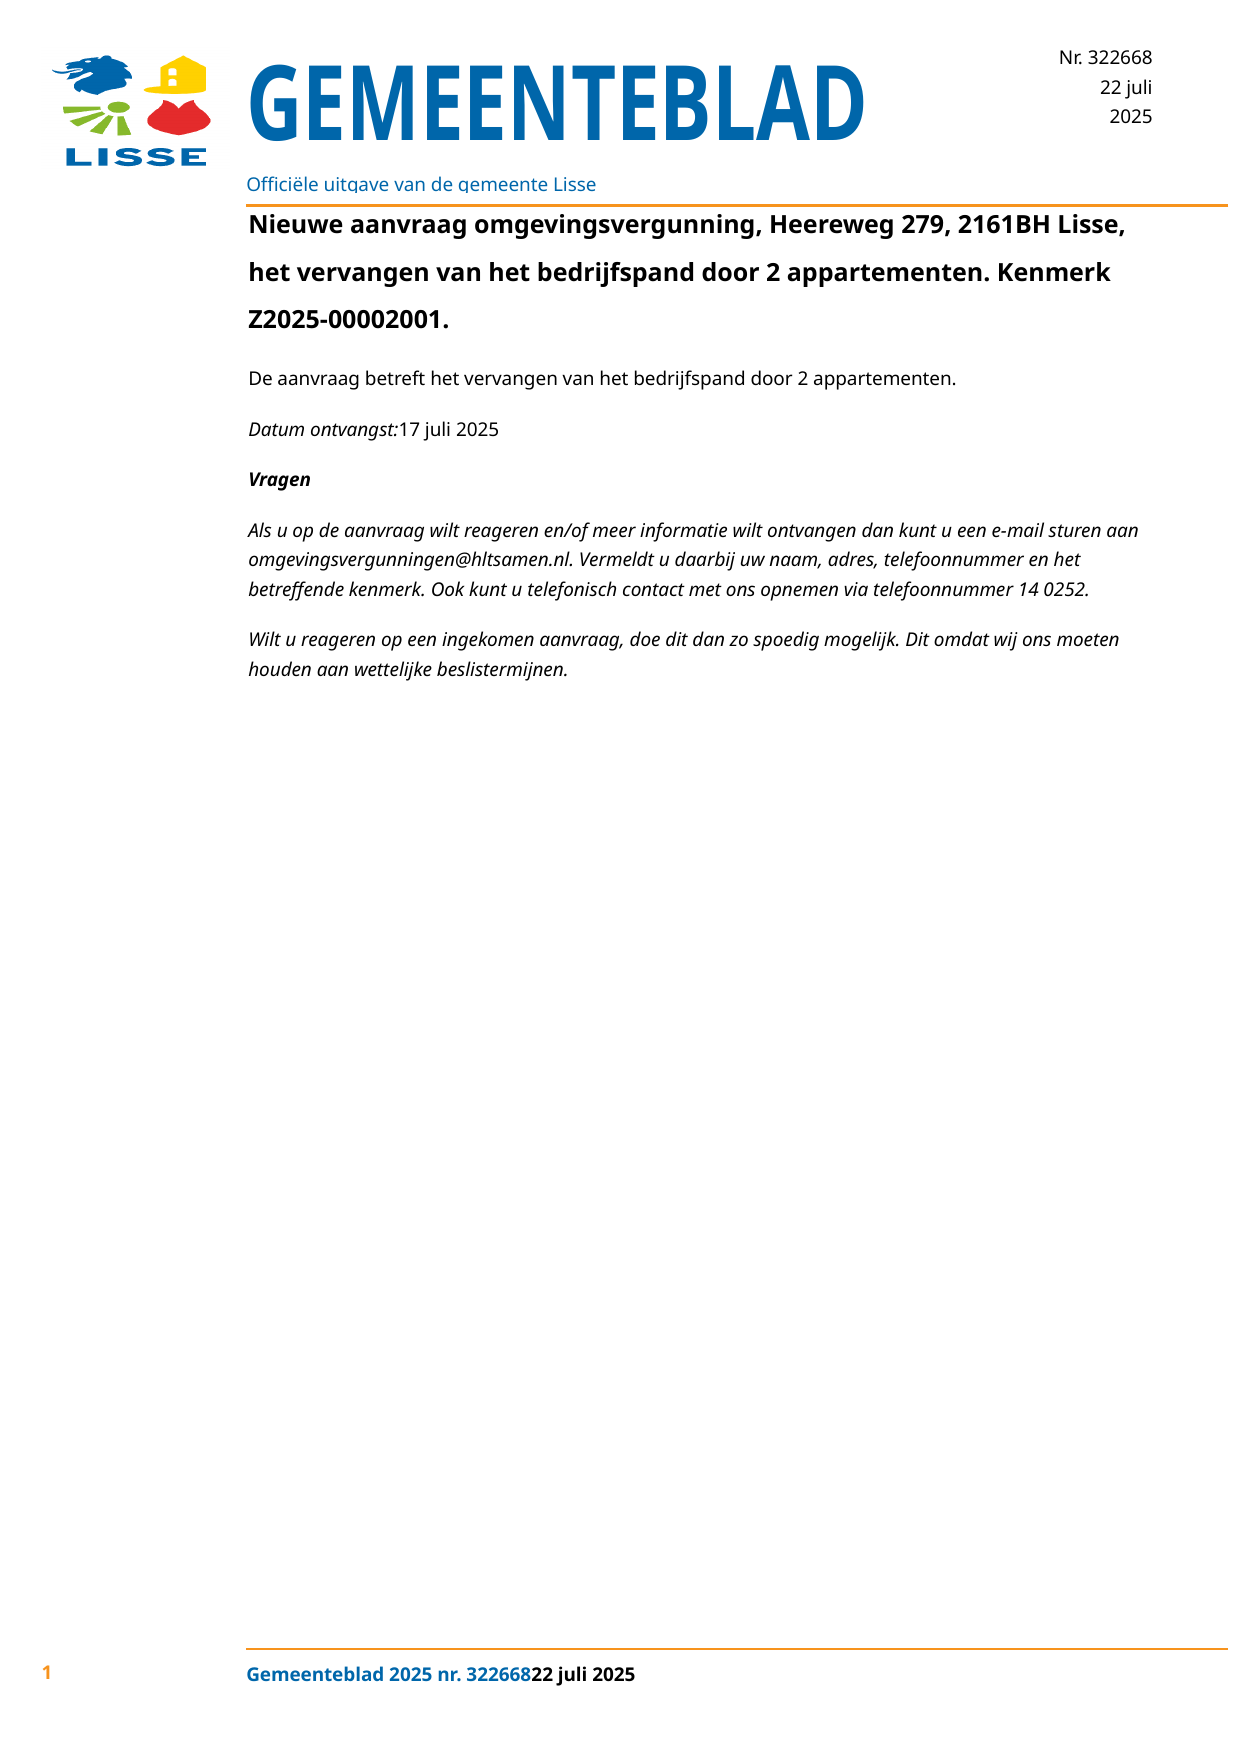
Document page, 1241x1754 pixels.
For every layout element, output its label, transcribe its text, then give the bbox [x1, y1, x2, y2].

picture [41, 47, 231, 172]
text Wilt u reageren op een ingekomen aanvraag, doe dit dan zo spoedig mogelijk. Dit omdat wij ons moeten houden aan wettelijke beslistermijnen. [248, 626, 1152, 682]
text De aanvraag betreft het vervangen van het bedrijfspand door 2 appartementen. [248, 366, 1152, 391]
text Vragen [248, 466, 1152, 492]
text Nieuwe aanvraag omgevingsvergunning, Heereweg 279, 2161BH Lisse, het vervangen van het bedrijfspand door 2 appartementen. Kenmerk Z2025-00002001. [248, 207, 1152, 336]
text Datum ontvangst:17 juli 2025 [248, 416, 1152, 442]
text Als u op de aanvraag wilt reageren en/of meer informatie wilt ontvangen dan kunt u een e-mail sturen aan omgevingsvergunningen@hltsamen.nl. Vermeldt u daarbij uw naam, adres, telefoonnummer en het betreffende kenmerk. Ook kunt u telefonisch contact met ons opnemen via telefoonnummer 14 0252. [248, 517, 1152, 602]
